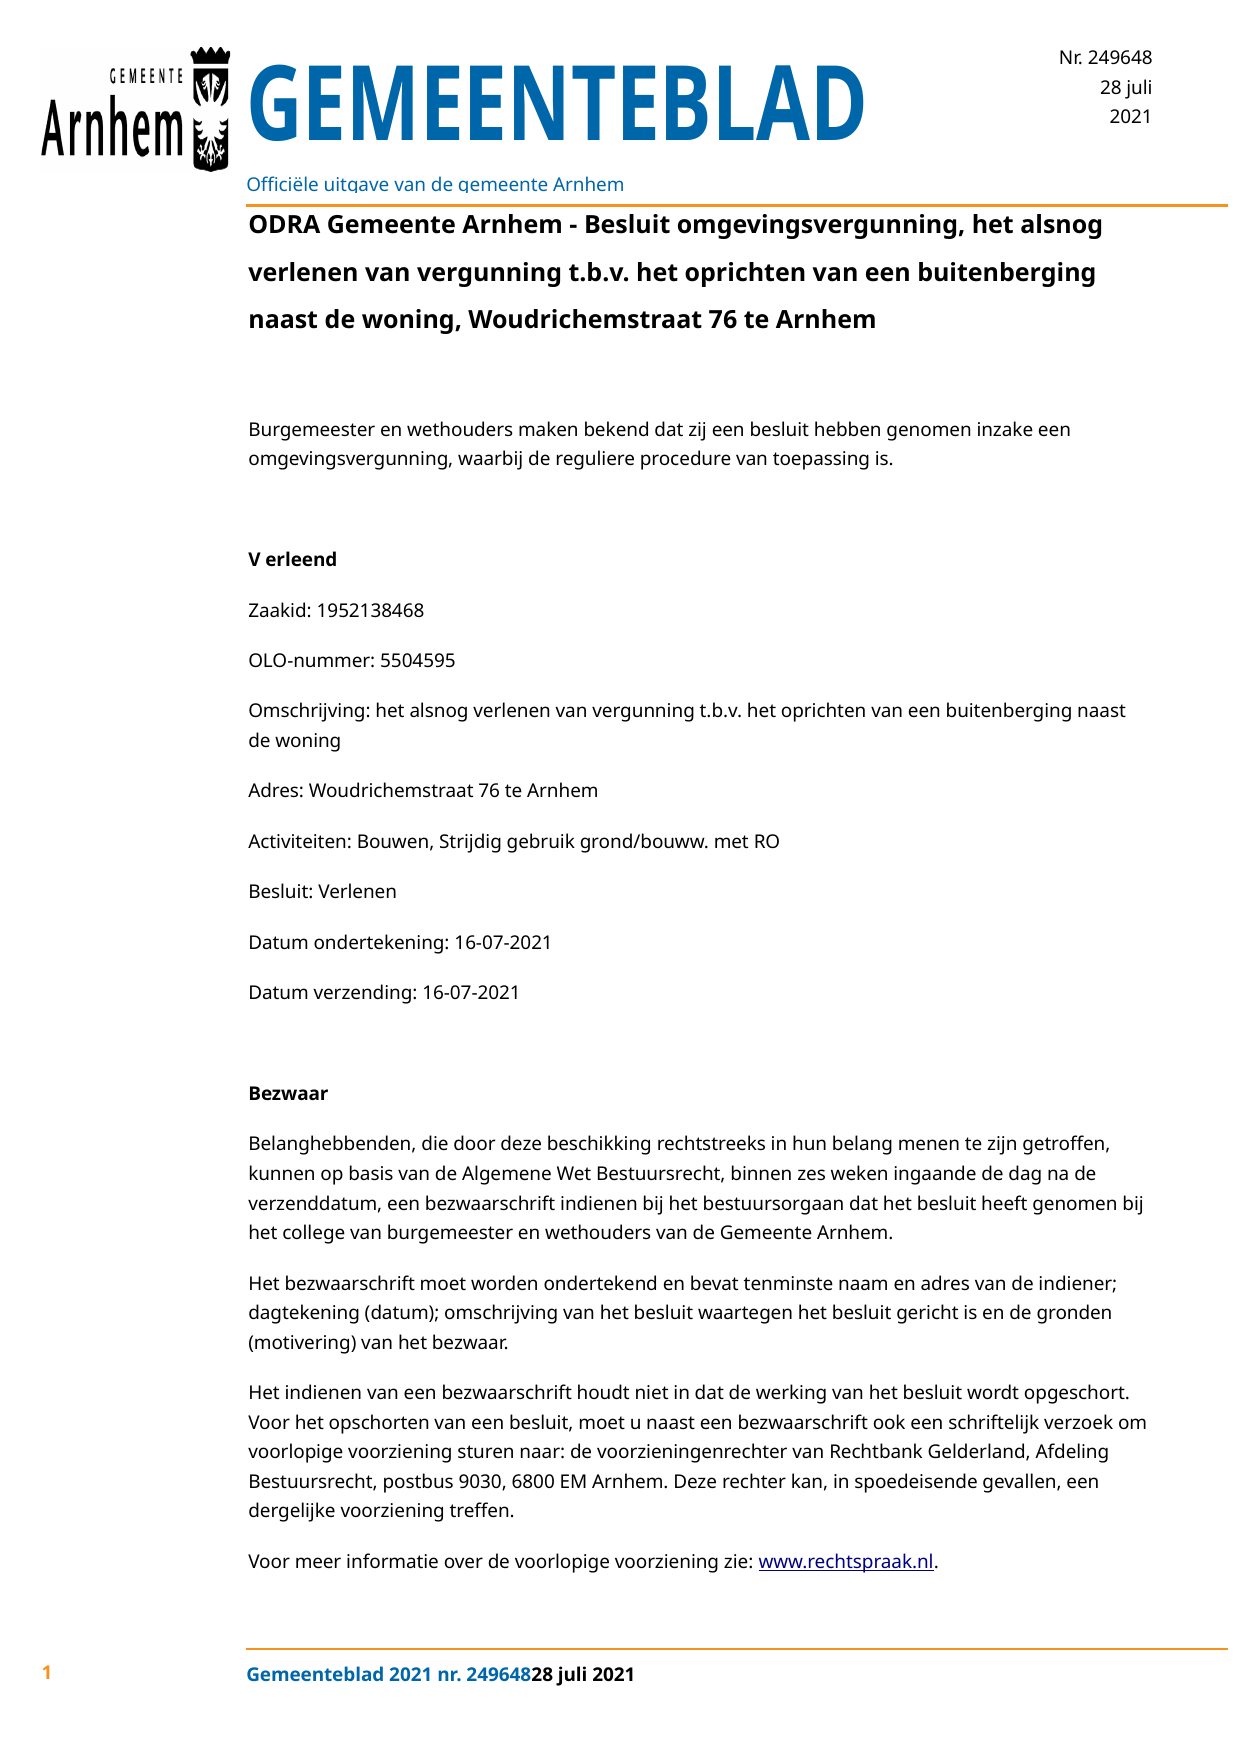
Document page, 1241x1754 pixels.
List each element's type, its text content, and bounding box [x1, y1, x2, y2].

text Het bezwaarschrift moet worden ondertekend en bevat tenminste naam en adres van de indiener; dagtekening (datum); omschrijving van het besluit waartegen het besluit gericht is en de gronden (motivering) van het bezwaar. [248, 1270, 1152, 1354]
text ODRA Gemeente Arnhem - Besluit omgevingsvergunning, het alsnog verlenen van vergunning t.b.v. het oprichten van een buitenberging naast de woning, Woudrichemstraat 76 te Arnhem [248, 207, 1152, 336]
text Adres: Woudrichemstraat 76 te Arnhem [248, 778, 1152, 803]
text Datum ondertekening: 16-07-2021 [248, 929, 1152, 954]
text Omschrijving: het alsnog verlenen van vergunning t.b.v. het oprichten van een buitenberging naast de woning [248, 698, 1152, 753]
text Burgemeester en wethouders maken bekend dat zij een besluit hebben genomen inzake een omgevingsvergunning, waarbij de reguliere procedure van toepassing is. [248, 416, 1152, 471]
text Besluit: Verlenen [248, 878, 1152, 904]
picture [41, 47, 231, 172]
text Het indienen van een bezwaarschrift houdt niet in dat de werking van het besluit wordt opgeschort. Voor het opschorten van een besluit, moet u naast een bezwaarschrift ook een schriftelijk verzoek om voorlopige voorziening sturen naar: de voorzieningenrechter van Rechtbank Gelderland, Afdeling Bestuursrecht, postbus 9030, 6800 EM Arnhem. Deze rechter kan, in spoedeisende gevallen, een dergelijke voorziening treffen. [248, 1379, 1152, 1523]
text OLO-nummer: 5504595 [248, 647, 1152, 673]
text Belanghebbenden, die door deze beschikking rechtstreeks in hun belang menen te zijn getroffen, kunnen op basis van de Algemene Wet Bestuursrecht, binnen zes weken ingaande de dag na de verzenddatum, een bezwaarschrift indienen bij het bestuursorgaan dat het besluit heeft genomen bij het college van burgemeester en wethouders van de Gemeente Arnhem. [248, 1131, 1152, 1245]
text Bezwaar [248, 1080, 1152, 1106]
text Activiteiten: Bouwen, Strijdig gebruik grond/bouww. met RO [248, 828, 1152, 854]
text Voor meer informatie over de voorlopige voorziening zie: www.rechtspraak.nl. [248, 1548, 1152, 1574]
text Datum verzending: 16-07-2021 [248, 979, 1152, 1005]
text Zaakid: 1952138468 [248, 597, 1152, 622]
text V erleend [248, 546, 1152, 572]
